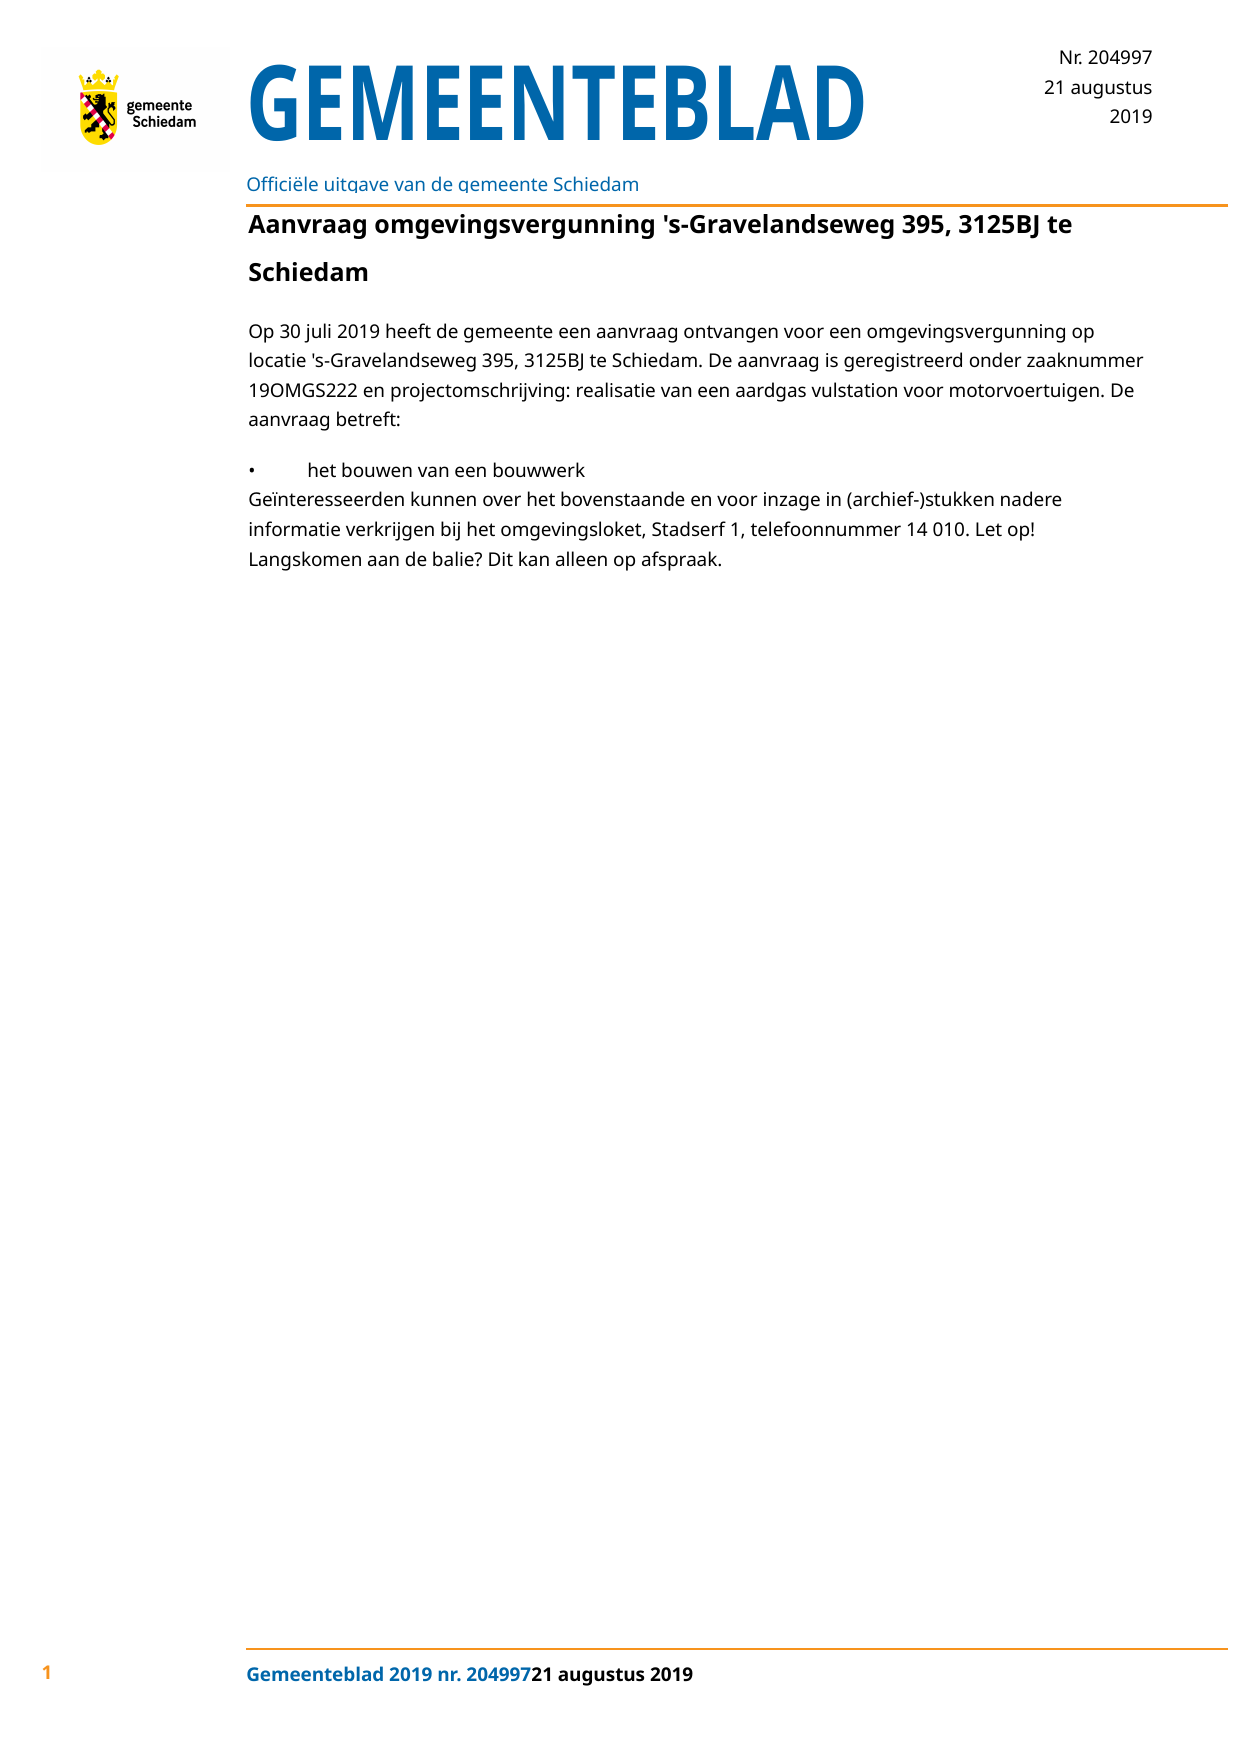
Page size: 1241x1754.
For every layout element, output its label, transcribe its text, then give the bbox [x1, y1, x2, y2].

text Op 30 juli 2019 heeft de gemeente een aanvraag ontvangen voor een omgevingsvergunning op locatie 's-Gravelandseweg 395, 3125BJ te Schiedam. De aanvraag is geregistreerd onder zaaknummer 19OMGS222 en projectomschrijving: realisatie van een aardgas vulstation voor motorvoertuigen. De aanvraag betreft: [248, 318, 1152, 432]
text Aanvraag omgevingsvergunning 's-Gravelandseweg 395, 3125BJ te Schiedam [248, 207, 1152, 288]
picture [41, 47, 231, 172]
list het bouwen van een bouwwerk [248, 457, 1152, 483]
text Geïnteresseerden kunnen over het bovenstaande en voor inzage in (archief-)stukken nadere informatie verkrijgen bij het omgevingsloket, Stadserf 1, telefoonnummer 14 010. Let op! Langskomen aan de balie? Dit kan alleen op afspraak. [248, 487, 1152, 572]
